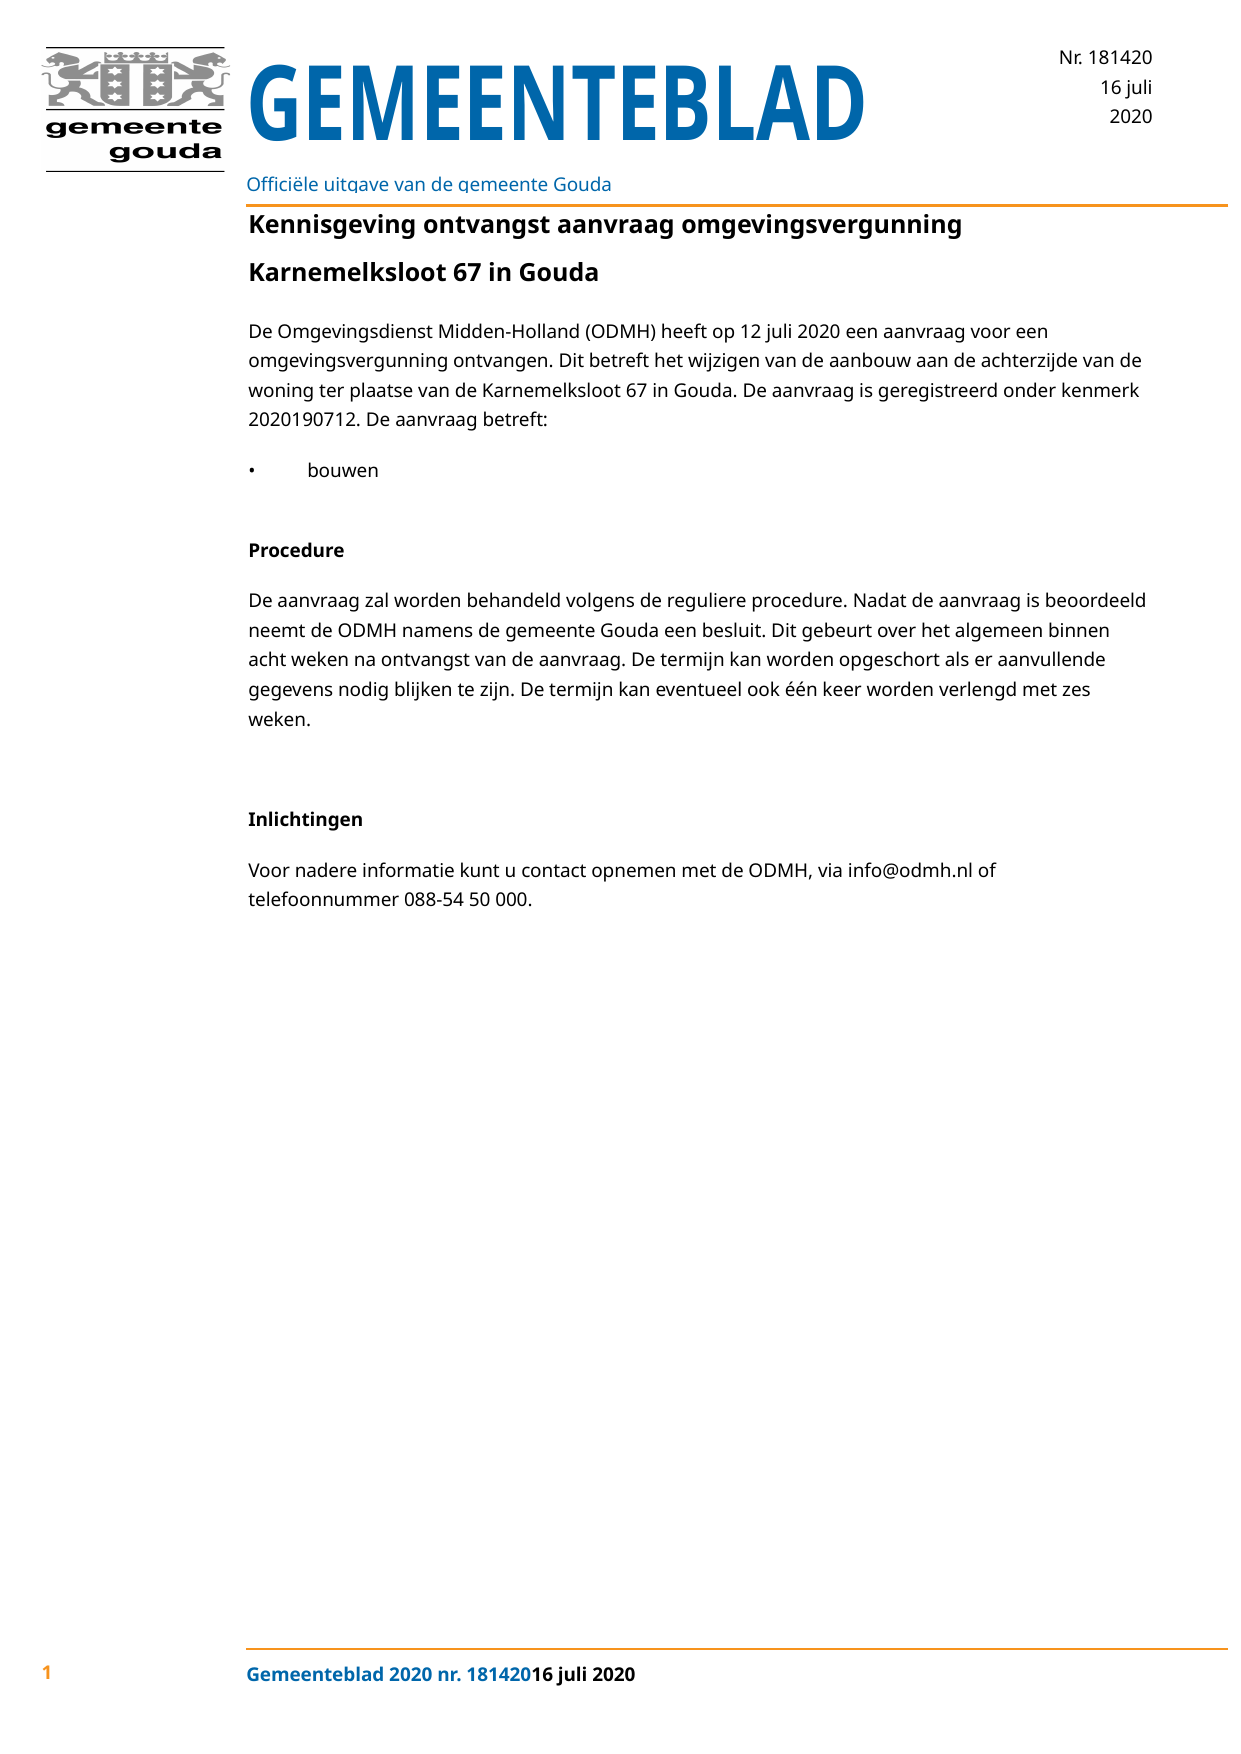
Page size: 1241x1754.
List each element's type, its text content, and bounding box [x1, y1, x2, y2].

text Voor nadere informatie kunt u contact opnemen met de ODMH, via info@odmh.nl of telefoonnummer 088-54 50 000. [248, 857, 1152, 912]
list bouwen [248, 457, 1152, 483]
text Kennisgeving ontvangst aanvraag omgevingsvergunning Karnemelksloot 67 in Gouda [248, 207, 1152, 288]
text De aanvraag zal worden behandeld volgens de reguliere procedure. Nadat de aanvraag is beoordeeld neemt de ODMH namens de gemeente Gouda een besluit. Dit gebeurt over het algemeen binnen acht weken na ontvangst van de aanvraag. De termijn kan worden opgeschort als er aanvullende gegevens nodig blijken te zijn. De termijn kan eventueel ook één keer worden verlengd met zes weken. [248, 587, 1152, 732]
text Procedure [248, 537, 1152, 563]
text Inlichtingen [248, 807, 1152, 832]
picture [41, 47, 231, 172]
text De Omgevingsdienst Midden-Holland (ODMH) heeft op 12 juli 2020 een aanvraag voor een omgevingsvergunning ontvangen. Dit betreft het wijzigen van de aanbouw aan de achterzijde van de woning ter plaatse van de Karnemelksloot 67 in Gouda. De aanvraag is geregistreerd onder kenmerk 2020190712. De aanvraag betreft: [248, 318, 1152, 432]
